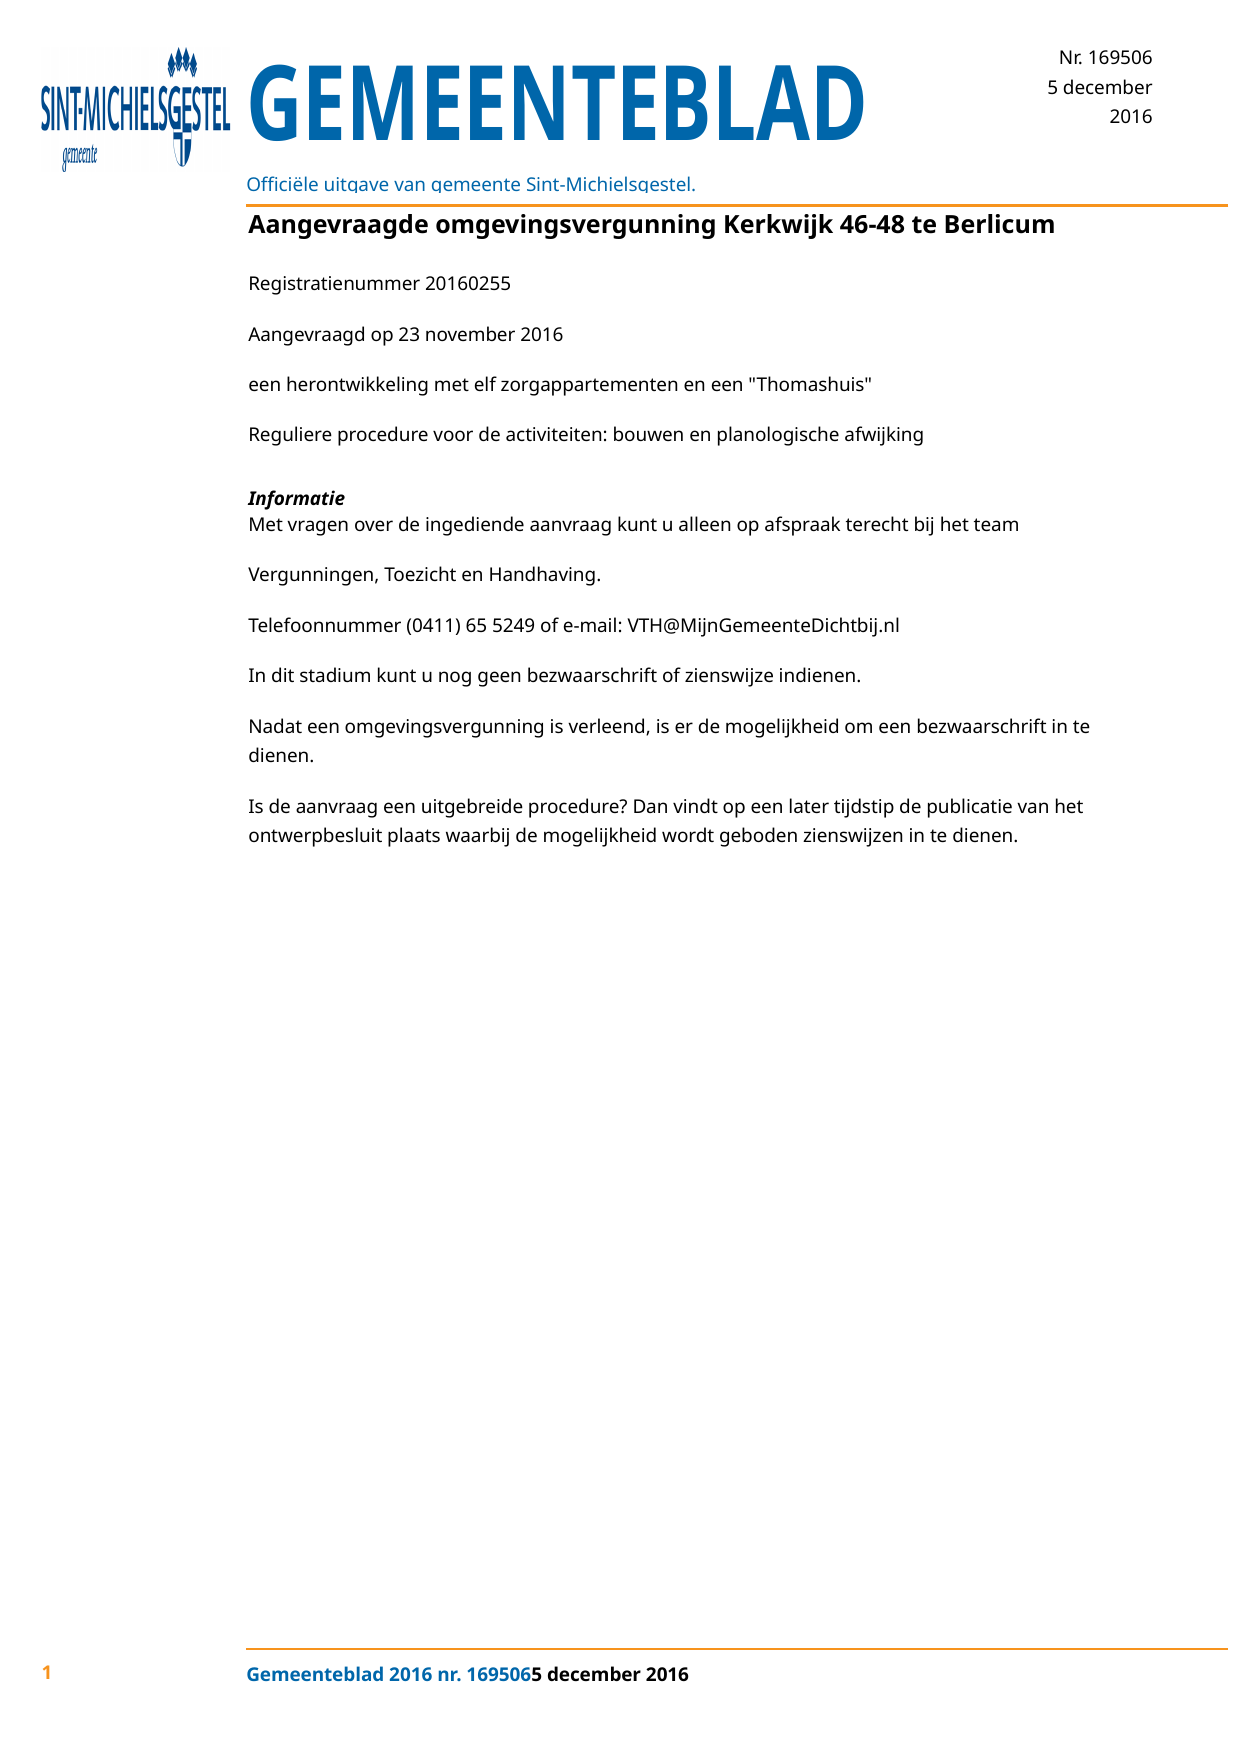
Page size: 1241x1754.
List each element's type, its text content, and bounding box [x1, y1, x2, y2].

text Informatie [248, 486, 1152, 511]
picture [41, 47, 231, 172]
text Registratienummer 20160255 [248, 270, 1152, 296]
text Nadat een omgevingsvergunning is verleend, is er de mogelijkheid om een bezwaarschrift in te dienen. [248, 713, 1152, 768]
text Reguliere procedure voor de activiteiten: bouwen en planologische afwijking [248, 422, 1152, 447]
text Is de aanvraag een uitgebreide procedure? Dan vindt op een later tijdstip de publicatie van het ontwerpbesluit plaats waarbij de mogelijkheid wordt geboden zienswijzen in te dienen. [248, 793, 1152, 848]
text Vergunningen, Toezicht en Handhaving. [248, 562, 1152, 587]
text Met vragen over de ingediende aanvraag kunt u alleen op afspraak terecht bij het team [248, 511, 1152, 537]
text Telefoonnummer (0411) 65 5249 of e-mail: VTH@MijnGemeenteDichtbij.nl [248, 612, 1152, 638]
text Aangevraagde omgevingsvergunning Kerkwijk 46-48 te Berlicum [248, 207, 1152, 241]
text Aangevraagd op 23 november 2016 [248, 321, 1152, 346]
text een herontwikkeling met elf zorgappartementen en een "Thomashuis" [248, 371, 1152, 397]
text In dit stadium kunt u nog geen bezwaarschrift of zienswijze indienen. [248, 662, 1152, 688]
